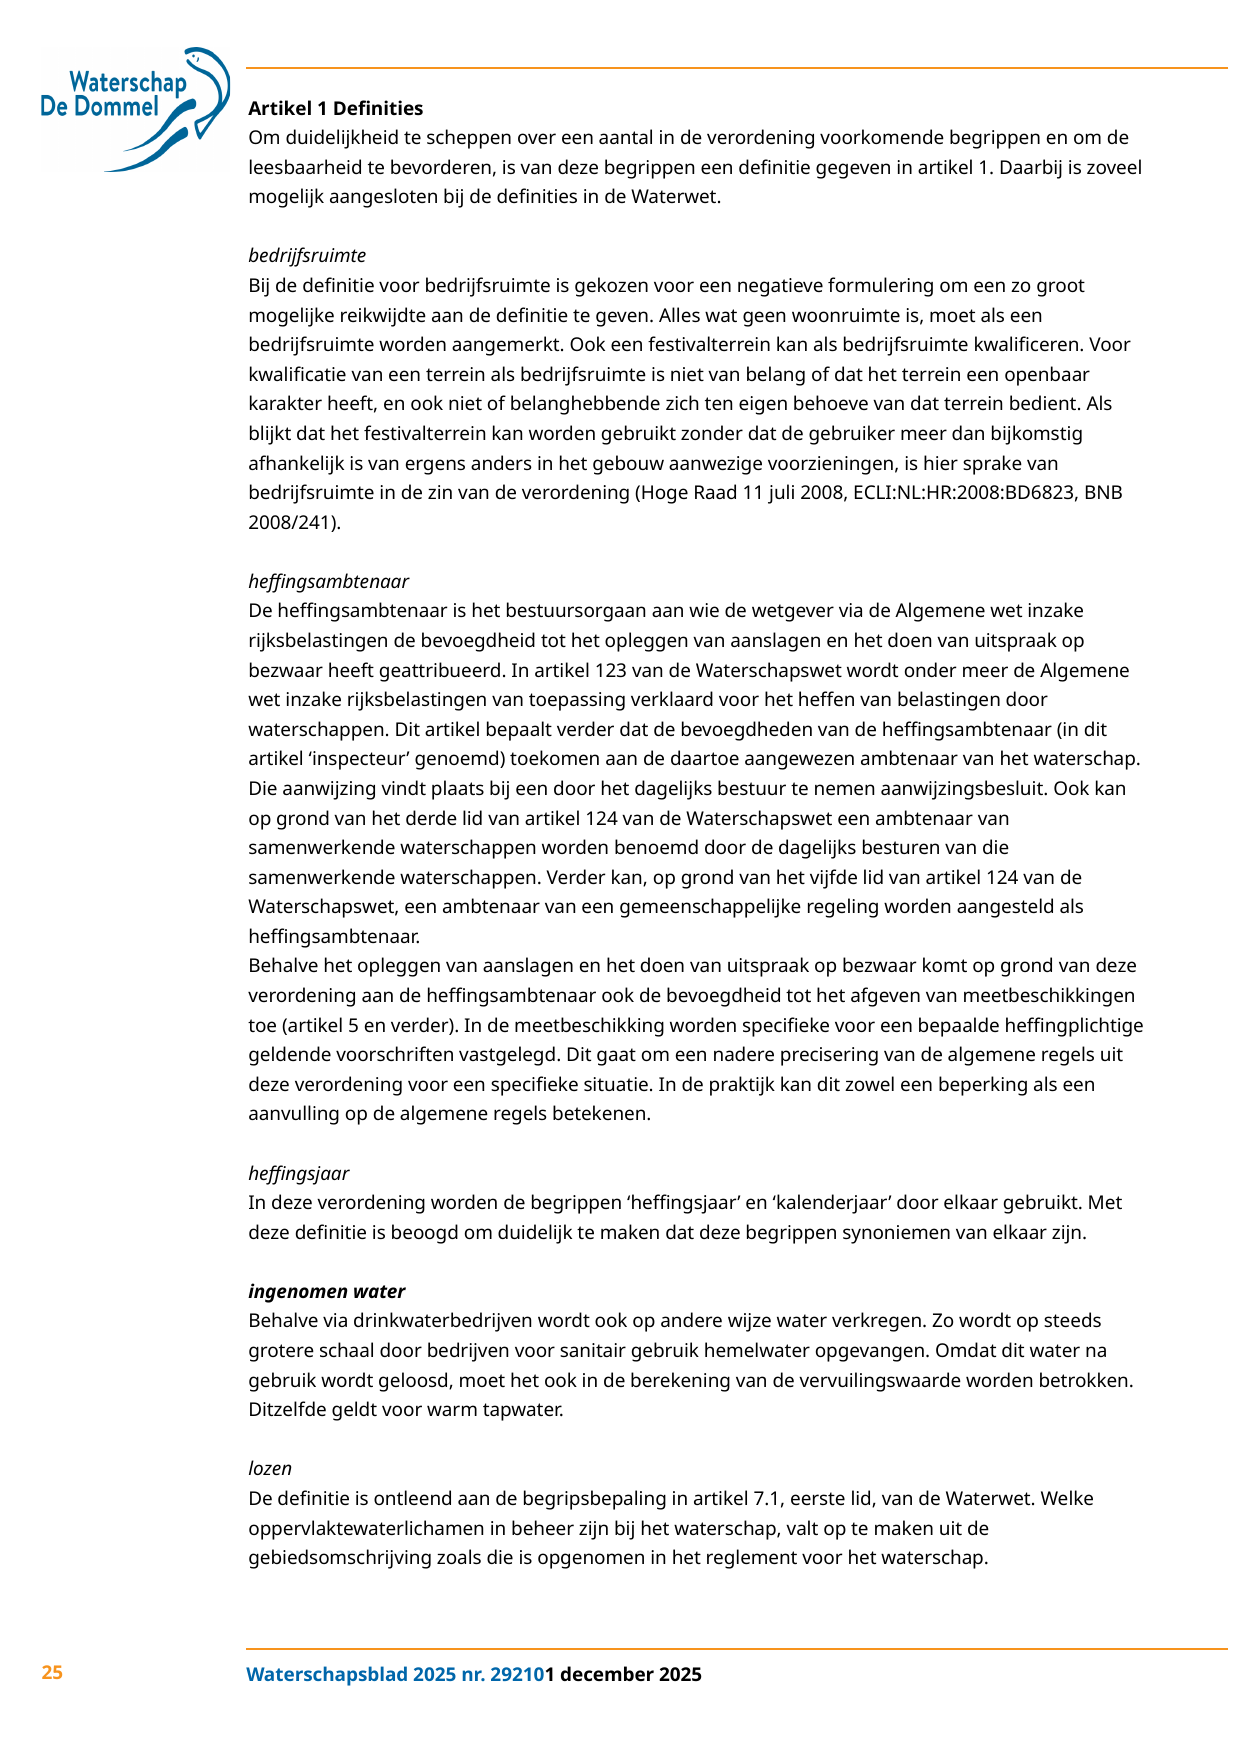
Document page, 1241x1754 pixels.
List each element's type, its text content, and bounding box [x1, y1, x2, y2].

picture [41, 47, 231, 172]
text heffingsambtenaar [248, 568, 1152, 594]
text Om duidelijkheid te scheppen over een aantal in de verordening voorkomende begrippen en om de leesbaarheid te bevorderen, is van deze begrippen een definitie gegeven in artikel 1. Daarbij is zoveel mogelijk aangesloten bij de definities in de Waterwet. [248, 124, 1152, 209]
text Behalve via drinkwaterbedrijven wordt ook op andere wijze water verkregen. Zo wordt op steeds grotere schaal door bedrijven voor sanitair gebruik hemelwater opgevangen. Omdat dit water na gebruik wordt geloosd, moet het ook in de berekening van de vervuilingswaarde worden betrokken. Ditzelfde geldt voor warm tapwater. [248, 1308, 1152, 1422]
text De definitie is ontleend aan de begripsbepaling in artikel 7.1, eerste lid, van de Waterwet. Welke oppervlaktewaterlichamen in beheer zijn bij het waterschap, valt op te maken uit de gebiedsomschrijving zoals die is opgenomen in het reglement voor het waterschap. [248, 1485, 1152, 1570]
picture [45, 99, 51, 111]
text De heffingsambtenaar is het bestuursorgaan aan wie de wetgever via de Algemene wet inzake rijksbelastingen de bevoegdheid tot het opleggen van aanslagen en het doen van uitspraak op bezwaar heeft geattribueerd. In artikel 123 van de Waterschapswet wordt onder meer de Algemene wet inzake rijksbelastingen van toepassing verklaard voor het heffen van belastingen door waterschappen. Dit artikel bepaalt verder dat de bevoegdheden van de heffingsambtenaar (in dit artikel ‘inspecteur’ genoemd) toekomen aan de daartoe aangewezen ambtenaar van het waterschap. Die aanwijzing vindt plaats bij een door het dagelijks bestuur te nemen aanwijzingsbesluit. Ook kan op grond van het derde lid van artikel 124 van de Waterschapswet een ambtenaar van samenwerkende waterschappen worden benoemd door de dagelijks besturen van die samenwerkende waterschappen. Verder kan, op grond van het vijfde lid van artikel 124 van de Waterschapswet, een ambtenaar van een gemeenschappelijke regeling worden aangesteld als heffingsambtenaar. [248, 598, 1152, 949]
text heffingsjaar [248, 1160, 1152, 1186]
text bedrijfsruimte [248, 243, 1152, 268]
text ingenomen water [248, 1278, 1152, 1304]
text lozen [248, 1456, 1152, 1481]
text In deze verordening worden de begrippen ‘heffingsjaar’ en ‘kalenderjaar’ door elkaar gebruikt. Met deze definitie is beoogd om duidelijk te maken dat deze begrippen synoniemen van elkaar zijn. [248, 1189, 1152, 1245]
text Behalve het opleggen van aanslagen en het doen van uitspraak op bezwaar komt op grond van deze verordening aan de heffingsambtenaar ook de bevoegdheid tot het afgeven van meetbeschikkingen toe (artikel 5 en verder). In de meetbeschikking worden specifieke voor een bepaalde heffingplichtige geldende voorschriften vastgelegd. Dit gaat om een nadere precisering van de algemene regels uit deze verordening voor een specifieke situatie. In de praktijk kan dit zowel een beperking als een aanvulling op de algemene regels betekenen. [248, 953, 1152, 1126]
picture [198, 118, 210, 131]
picture [204, 47, 231, 76]
text Artikel 1 Definities [248, 95, 1152, 121]
text Bij de definitie voor bedrijfsruimte is gekozen voor een negatieve formulering om een zo groot mogelijke reikwijdte aan de definitie te geven. Alles wat geen woonruimte is, moet als een bedrijfsruimte worden aangemerkt. Ook een festivalterrein kan als bedrijfsruimte kwalificeren. Voor kwalificatie van een terrein als bedrijfsruimte is niet van belang of dat het terrein een openbaar karakter heeft, en ook niet of belanghebbende zich ten eigen behoeve van dat terrein bedient. Als blijkt dat het festivalterrein kan worden gebruikt zonder dat de gebruiker meer dan bijkomstig afhankelijk is van ergens anders in het gebouw aanwezige voorzieningen, is hier sprake van bedrijfsruimte in de zin van de verordening (Hoge Raad 11 juli 2008, ECLI:NL:HR:2008:BD6823, BNB 2008/241). [248, 272, 1152, 535]
